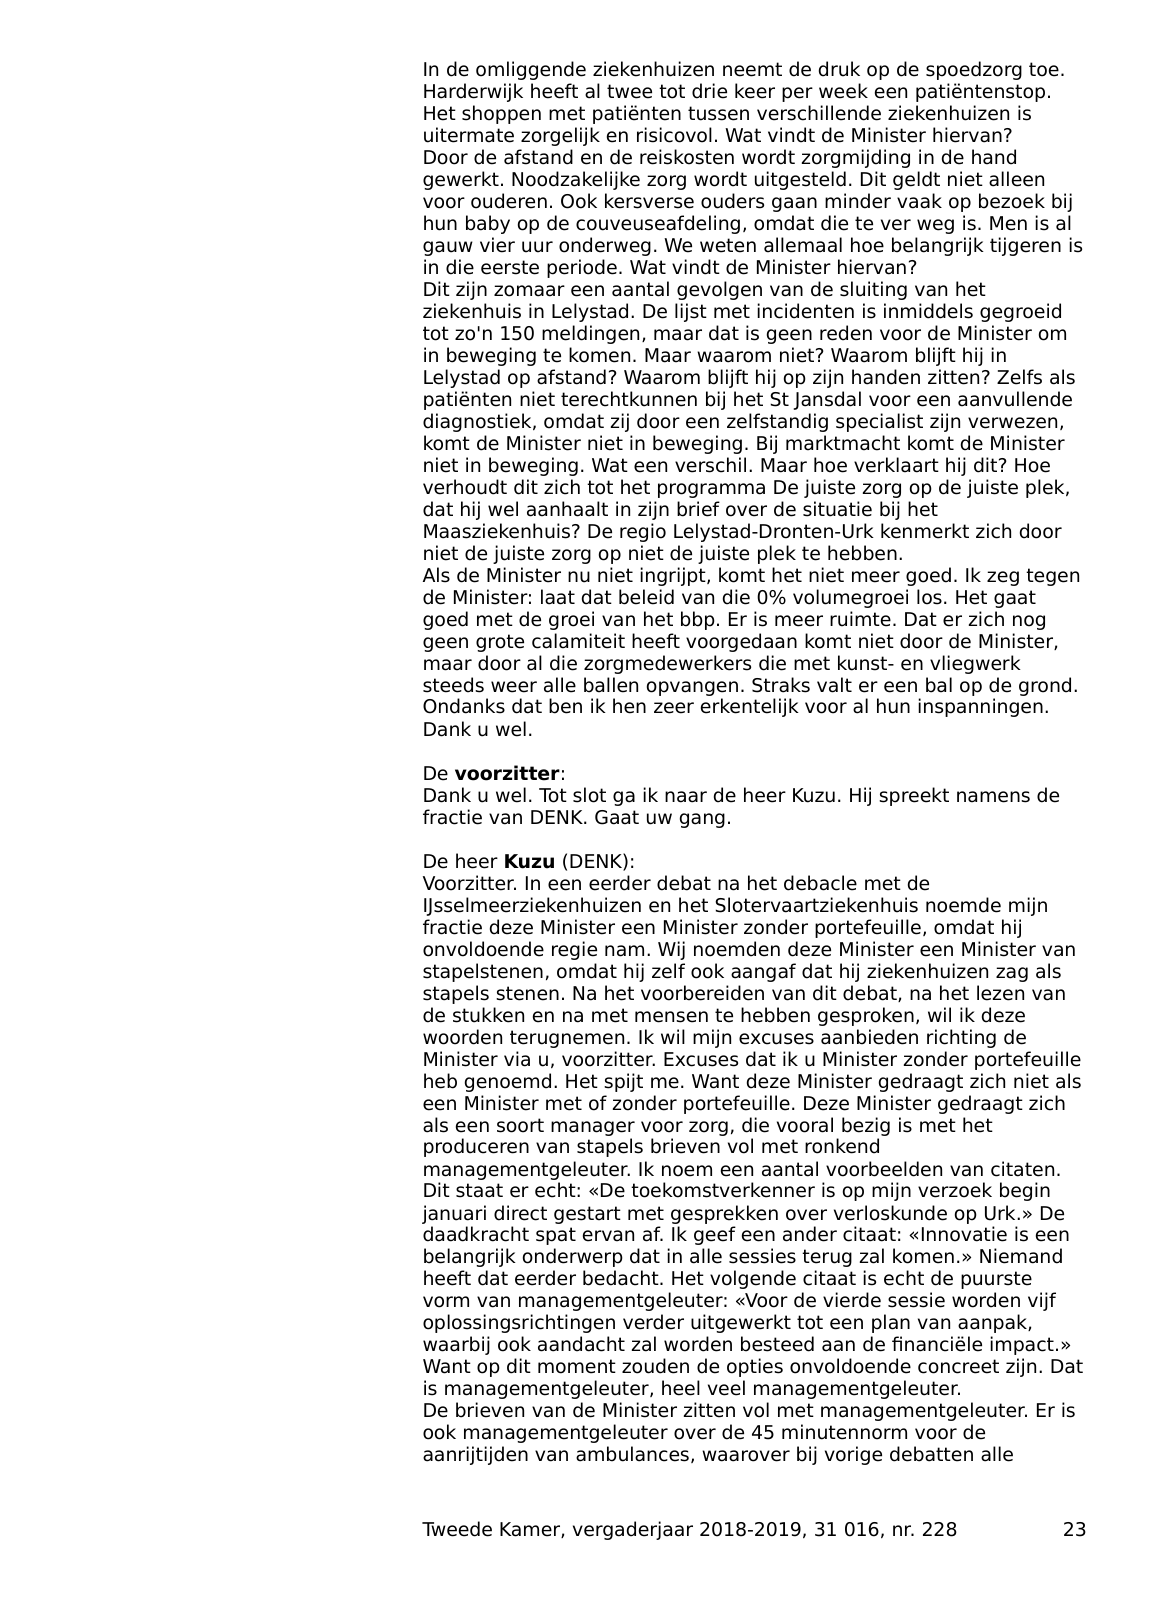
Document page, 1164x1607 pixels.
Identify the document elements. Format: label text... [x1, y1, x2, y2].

text Voorzitter. In een eerder debat na het debacle met de IJsselmeerziekenhuizen en het Slotervaartziekenhuis noemde mijn fractie deze Minister een Minister zonder portefeuille, omdat hij onvoldoende regie nam. Wij noemden deze Minister een Minister van stapelstenen, omdat hij zelf ook aangaf dat hij ziekenhuizen zag als stapels stenen. Na het voorbereiden van dit debat, na het lezen van de stukken en na met mensen te hebben gesproken, wil ik deze woorden terugnemen. Ik wil mijn excuses aanbieden richting de Minister via u, voorzitter. Excuses dat ik u Minister zonder portefeuille heb genoemd. Het spijt me. Want deze Minister gedraagt zich niet als een Minister met of zonder portefeuille. Deze Minister gedraagt zich als een soort manager voor zorg, die vooral bezig is met het produceren van stapels brieven vol met ronkend managementgeleuter. Ik noem een aantal voorbeelden van citaten. Dit staat er echt: «De toekomstverkenner is op mijn verzoek begin januari direct gestart met gesprekken over verloskunde op Urk.» De daadkracht spat ervan af. Ik geef een ander citaat: «Innovatie is een belangrijk onderwerp dat in alle sessies terug zal komen.» Niemand heeft dat eerder bedacht. Het volgende citaat is echt de puurste vorm van managementgeleuter: «Voor de vierde sessie worden vijf oplossingsrichtingen verder uitgewerkt tot een plan van aanpak, waarbij ook aandacht zal worden besteed aan de financiële impact.» Want op dit moment zouden de opties onvoldoende concreet zijn. Dat is managementgeleuter, heel veel managementgeleuter. [422, 873, 1087, 1400]
text De heer Kuzu (DENK): [422, 851, 1087, 873]
text Als de Minister nu niet ingrijpt, komt het niet meer goed. Ik zeg tegen de Minister: laat dat beleid van die 0% volumegroei los. Het gaat goed met de groei van het bbp. Er is meer ruimte. Dat er zich nog geen grote calamiteit heeft voorgedaan komt niet door de Minister, maar door al die zorgmedewerkers die met kunst- en vliegwerk steeds weer alle ballen opvangen. Straks valt er een bal op de grond. Ondanks dat ben ik hen zeer erkentelijk voor al hun inspanningen. [422, 564, 1087, 718]
text Dit zijn zomaar een aantal gevolgen van de sluiting van het ziekenhuis in Lelystad. De lijst met incidenten is inmiddels gegroeid tot zo'n 150 meldingen, maar dat is geen reden voor de Minister om in beweging te komen. Maar waarom niet? Waarom blijft hij in Lelystad op afstand? Waarom blijft hij op zijn handen zitten? Zelfs als patiënten niet terechtkunnen bij het St Jansdal voor een aanvullende diagnostiek, omdat zij door een zelfstandig specialist zijn verwezen, komt de Minister niet in beweging. Bij marktmacht komt de Minister niet in beweging. Wat een verschil. Maar hoe verklaart hij dit? Hoe verhoudt dit zich tot het programma De juiste zorg op de juiste plek, dat hij wel aanhaalt in zijn brief over de situatie bij het Maasziekenhuis? De regio Lelystad-Dronten-Urk kenmerkt zich door niet de juiste zorg op niet de juiste plek te hebben. [422, 279, 1087, 564]
text Door de afstand en de reiskosten wordt zorgmijding in de hand gewerkt. Noodzakelijke zorg wordt uitgesteld. Dit geldt niet alleen voor ouderen. Ook kersverse ouders gaan minder vaak op bezoek bij hun baby op de couveuseafdeling, omdat die te ver weg is. Men is al gauw vier uur onderweg. We weten allemaal hoe belangrijk tijgeren is in die eerste periode. Wat vindt de Minister hiervan? [422, 147, 1087, 279]
text De voorzitter: [422, 763, 1087, 784]
text Dank u wel. Tot slot ga ik naar de heer Kuzu. Hij spreekt namens de fractie van DENK. Gaat uw gang. [422, 784, 1087, 828]
text In de omliggende ziekenhuizen neemt de druk op de spoedzorg toe. Harderwijk heeft al twee tot drie keer per week een patiëntenstop. Het shoppen met patiënten tussen verschillende ziekenhuizen is uitermate zorgelijk en risicovol. Wat vindt de Minister hiervan? [422, 59, 1087, 147]
text De brieven van de Minister zitten vol met managementgeleuter. Er is ook managementgeleuter over de 45 minutennorm voor de aanrijtijden van ambulances, waarover bij vorige debatten alle [422, 1400, 1087, 1466]
text Dank u wel. [422, 718, 1087, 740]
